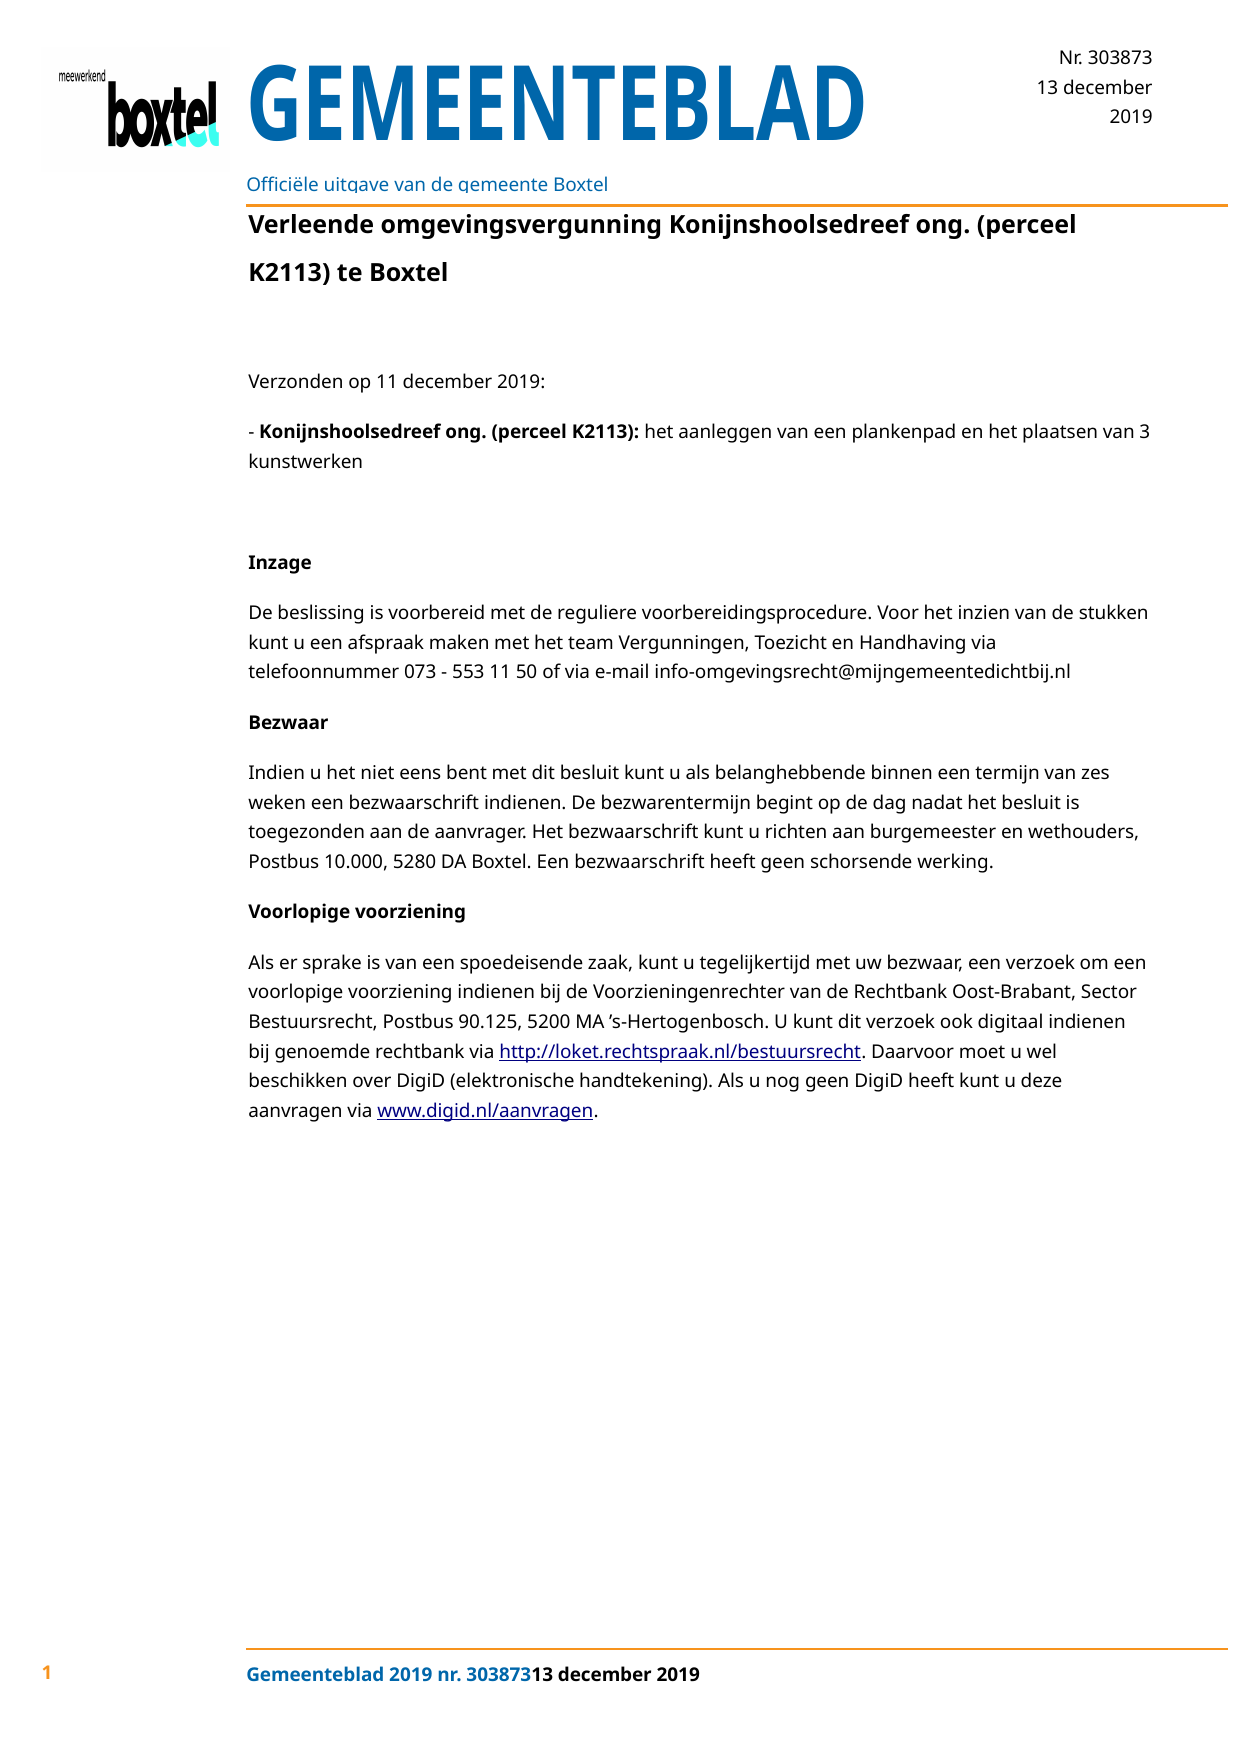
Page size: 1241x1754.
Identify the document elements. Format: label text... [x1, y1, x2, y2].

text De beslissing is voorbereid met de reguliere voorbereidingsprocedure. Voor het inzien van de stukken kunt u een afspraak maken met het team Vergunningen, Toezicht en Handhaving via telefoonnummer 073 - 553 11 50 of via e-mail info-omgevingsrecht@mijngemeentedichtbij.nl [248, 599, 1152, 684]
text Inzage [248, 549, 1152, 575]
text Bezwaar [248, 709, 1152, 735]
text Verleende omgevingsvergunning Konijnshoolsedreef ong. (perceel K2113) te Boxtel [248, 207, 1152, 288]
text Als er sprake is van een spoedeisende zaak, kunt u tegelijkertijd met uw bezwaar, een verzoek om een voorlopige voorziening indienen bij de Voorzieningenrechter van de Rechtbank Oost-Brabant, Sector Bestuursrecht, Postbus 90.125, 5200 MA ’s-Hertogenbosch. U kunt dit verzoek ook digitaal indienen bij genoemde rechtbank via http://loket.rechtspraak.nl/bestuursrecht. Daarvoor moet u wel beschikken over DigiD (elektronische handtekening). Als u nog geen DigiD heeft kunt u deze aanvragen via www.digid.nl/aanvragen. [248, 949, 1152, 1123]
text Indien u het niet eens bent met dit besluit kunt u als belanghebbende binnen een termijn van zes weken een bezwaarschrift indienen. De bezwarentermijn begint op de dag nadat het besluit is toegezonden aan de aanvrager. Het bezwaarschrift kunt u richten aan burgemeester en wethouders, Postbus 10.000, 5280 DA Boxtel. Een bezwaarschrift heeft geen schorsende werking. [248, 759, 1152, 874]
picture [41, 47, 231, 172]
text - Konijnshoolsedreef ong. (perceel K2113): het aanleggen van een plankenpad en het plaatsen van 3 kunstwerken [248, 419, 1152, 474]
text Verzonden op 11 december 2019: [248, 368, 1152, 394]
text Voorlopige voorziening [248, 899, 1152, 924]
